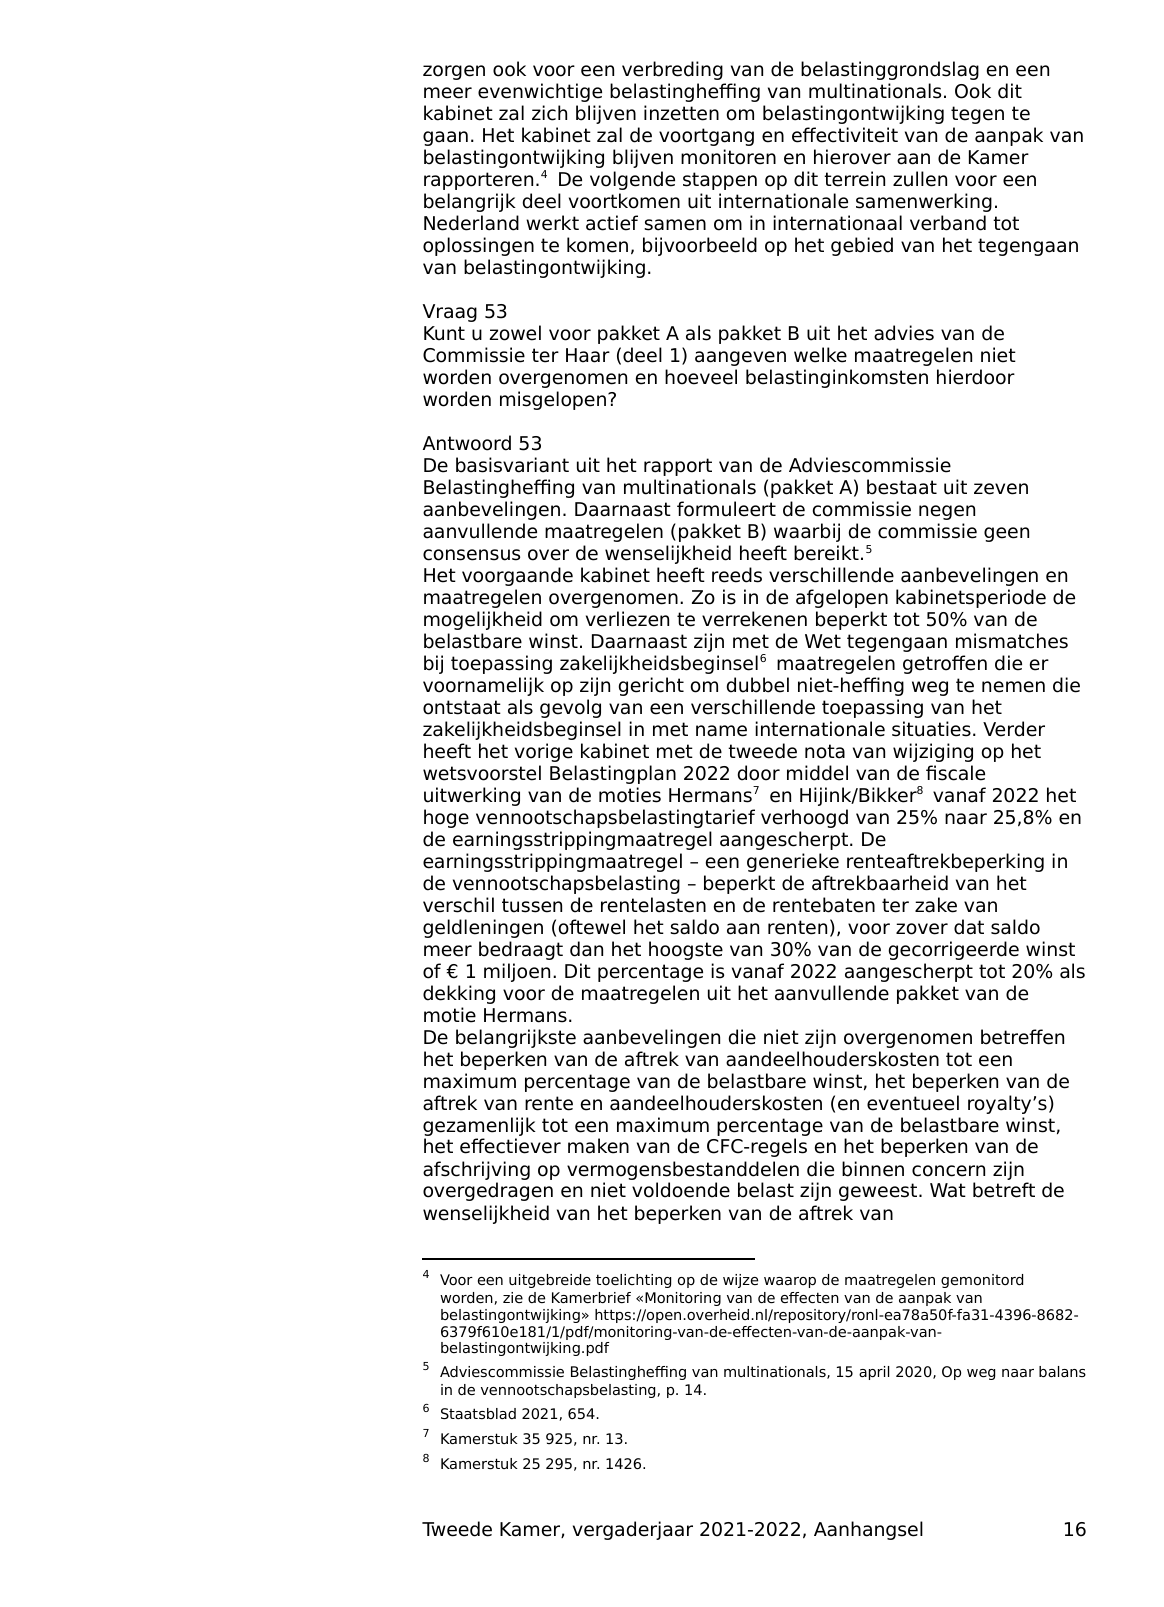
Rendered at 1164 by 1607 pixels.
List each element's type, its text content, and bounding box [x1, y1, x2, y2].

text Voor een uitgebreide toelichting op de wijze waarop de maatregelen gemonitord worden, zie de Kamerbrief «Monitoring van de effecten van de aanpak van belastingontwijking» https://open.overheid.nl/repository/ronl-ea78a50f-fa31-4396-8682-6379f610e181/1/pdf/monitoring-van-de-effecten-van-de-aanpak-van-belastingontwijking.pdf [422, 1268, 1087, 1357]
text De basisvariant uit het rapport van de Adviescommissie Belastingheffing van multinationals (pakket A) bestaat uit zeven aanbevelingen. Daarnaast formuleert de commissie negen aanvullende maatregelen (pakket B) waarbij de commissie geen consensus over de wenselijkheid heeft bereikt. [422, 455, 1087, 565]
text Het voorgaande kabinet heeft reeds verschillende aanbevelingen en maatregelen overgenomen. Zo is in de afgelopen kabinetsperiode de mogelijkheid om verliezen te verrekenen beperkt tot 50% van de belastbare winst. Daarnaast zijn met de Wet tegengaan mismatches bij toepassing zakelijkheidsbeginsel maatregelen getroffen die er voornamelijk op zijn gericht om dubbel niet-heffing weg te nemen die ontstaat als gevolg van een verschillende toepassing van het zakelijkheidsbeginsel in met name internationale situaties. Verder heeft het vorige kabinet met de tweede nota van wijziging op het wetsvoorstel Belastingplan 2022 door middel van de fiscale uitwerking van de moties Hermans en Hijink/Bikker vanaf 2022 het hoge vennootschapsbelastingtarief verhoogd van 25% naar 25,8% en de earningsstrippingmaatregel aangescherpt. De earningsstrippingmaatregel – een generieke renteaftrekbeperking in de vennootschapsbelasting – beperkt de aftrekbaarheid van het verschil tussen de rentelasten en de rentebaten ter zake van geldleningen (oftewel het saldo aan renten), voor zover dat saldo meer bedraagt dan het hoogste van 30% van de gecorrigeerde winst of € 1 miljoen. Dit percentage is vanaf 2022 aangescherpt tot 20% als dekking voor de maatregelen uit het aanvullende pakket van de motie Hermans. [422, 565, 1087, 1027]
text Antwoord 53 [422, 433, 1087, 455]
text Kamerstuk 25 295, nr. 1426. [422, 1452, 1087, 1474]
text Kunt u zowel voor pakket A als pakket B uit het advies van de Commissie ter Haar (deel 1) aangeven welke maatregelen niet worden overgenomen en hoeveel belastinginkomsten hierdoor worden misgelopen? [422, 323, 1087, 411]
text Vraag 53 [422, 301, 1087, 323]
text Adviescommissie Belastingheffing van multinationals, 15 april 2020, Op weg naar balans in de vennootschapsbelasting, p. 14. [422, 1360, 1087, 1399]
text zorgen ook voor een verbreding van de belastinggrondslag en een meer evenwichtige belastingheffing van multinationals. Ook dit kabinet zal zich blijven inzetten om belastingontwijking tegen te gaan. Het kabinet zal de voortgang en effectiviteit van de aanpak van belastingontwijking blijven monitoren en hierover aan de Kamer rapporteren. De volgende stappen op dit terrein zullen voor een belangrijk deel voortkomen uit internationale samenwerking. Nederland werkt actief samen om in internationaal verband tot oplossingen te komen, bijvoorbeeld op het gebied van het tegengaan van belastingontwijking. [422, 59, 1087, 279]
text De belangrijkste aanbevelingen die niet zijn overgenomen betreffen het beperken van de aftrek van aandeelhouderskosten tot een maximum percentage van de belastbare winst, het beperken van de aftrek van rente en aandeelhouderskosten (en eventueel royalty’s) gezamenlijk tot een maximum percentage van de belastbare winst, het effectiever maken van de CFC-regels en het beperken van de afschrijving op vermogensbestanddelen die binnen concern zijn overgedragen en niet voldoende belast zijn geweest. Wat betreft de wenselijkheid van het beperken van de aftrek van [422, 1027, 1087, 1224]
text Kamerstuk 35 925, nr. 13. [422, 1427, 1087, 1449]
text Staatsblad 2021, 654. [422, 1402, 1087, 1424]
